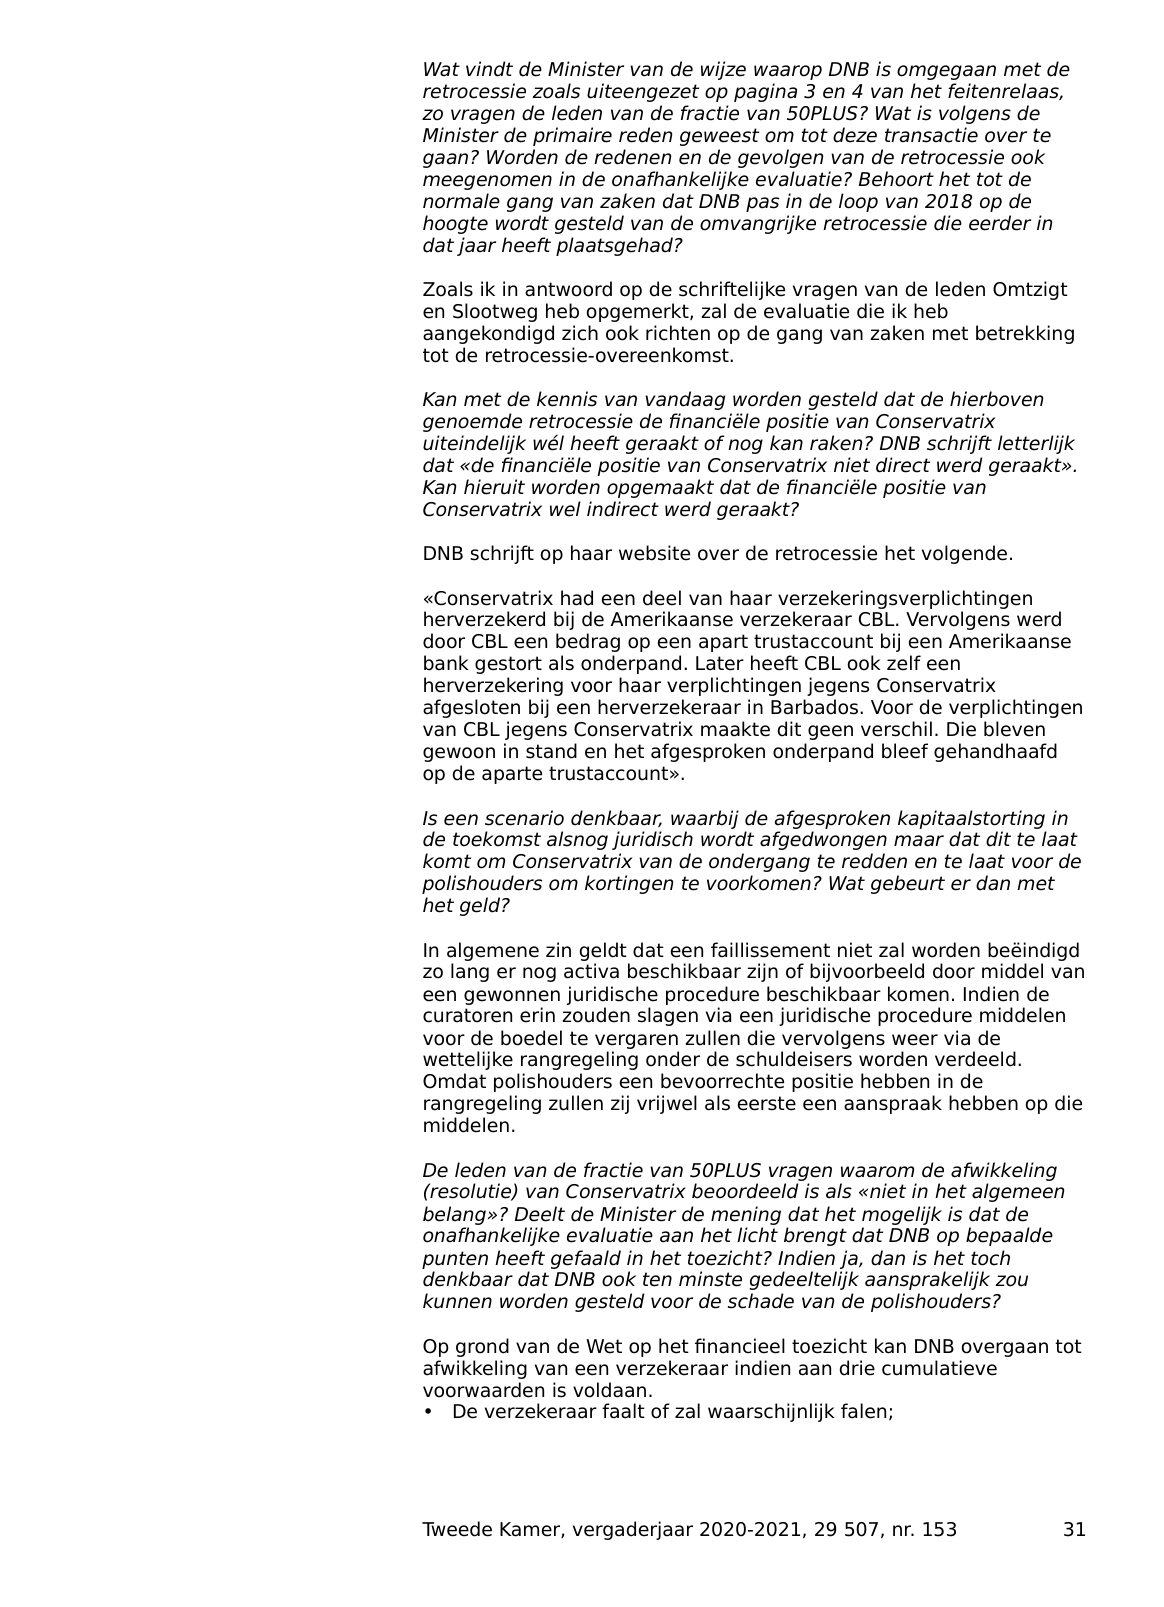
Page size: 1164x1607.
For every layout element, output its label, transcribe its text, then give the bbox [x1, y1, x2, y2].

text DNB schrijft op haar website over de retrocessie het volgende. [422, 543, 1087, 565]
text In algemene zin geldt dat een faillissement niet zal worden beëindigd zo lang er nog activa beschikbaar zijn of bijvoorbeeld door middel van een gewonnen juridische procedure beschikbaar komen. Indien de curatoren erin zouden slagen via een juridische procedure middelen voor de boedel te vergaren zullen die vervolgens weer via de wettelijke rangregeling onder de schuldeisers worden verdeeld. Omdat polishouders een bevoorrechte positie hebben in de rangregeling zullen zij vrijwel als eerste een aanspraak hebben op die middelen. [422, 939, 1087, 1137]
subtitle De leden van de fractie van 50PLUS vragen waarom de afwikkeling (resolutie) van Conservatrix beoordeeld is als «niet in het algemeen belang»? Deelt de Minister de mening dat het mogelijk is dat de onafhankelijke evaluatie aan het licht brengt dat DNB op bepaalde punten heeft gefaald in het toezicht? Indien ja, dan is het toch denkbaar dat DNB ook ten minste gedeeltelijk aansprakelijk zou kunnen worden gesteld voor de schade van de polishouders? [422, 1159, 1087, 1313]
text • De verzekeraar faalt of zal waarschijnlijk falen; [422, 1401, 1087, 1423]
subtitle Is een scenario denkbaar, waarbij de afgesproken kapitaalstorting in de toekomst alsnog juridisch wordt afgedwongen maar dat dit te laat komt om Conservatrix van de ondergang te redden en te laat voor de polishouders om kortingen te voorkomen? Wat gebeurt er dan met het geld? [422, 807, 1087, 917]
text Op grond van de Wet op het financieel toezicht kan DNB overgaan tot afwikkeling van een verzekeraar indien aan drie cumulatieve voorwaarden is voldaan. [422, 1336, 1087, 1401]
subtitle Wat vindt de Minister van de wijze waarop DNB is omgegaan met de retrocessie zoals uiteengezet op pagina 3 en 4 van het feitenrelaas, zo vragen de leden van de fractie van 50PLUS? Wat is volgens de Minister de primaire reden geweest om tot deze transactie over te gaan? Worden de redenen en de gevolgen van de retrocessie ook meegenomen in de onafhankelijke evaluatie? Behoort het tot de normale gang van zaken dat DNB pas in de loop van 2018 op de hoogte wordt gesteld van de omvangrijke retrocessie die eerder in dat jaar heeft plaatsgehad? [422, 59, 1087, 257]
text Zoals ik in antwoord op de schriftelijke vragen van de leden Omtzigt en Slootweg heb opgemerkt, zal de evaluatie die ik heb aangekondigd zich ook richten op de gang van zaken met betrekking tot de retrocessie-overeenkomst. [422, 279, 1087, 367]
text «Conservatrix had een deel van haar verzekeringsverplichtingen herverzekerd bij de Amerikaanse verzekeraar CBL. Vervolgens werd door CBL een bedrag op een apart trustaccount bij een Amerikaanse bank gestort als onderpand. Later heeft CBL ook zelf een herverzekering voor haar verplichtingen jegens Conservatrix afgesloten bij een herverzekeraar in Barbados. Voor de verplichtingen van CBL jegens Conservatrix maakte dit geen verschil. Die bleven gewoon in stand en het afgesproken onderpand bleef gehandhaafd op de aparte trustaccount». [422, 587, 1087, 785]
subtitle Kan met de kennis van vandaag worden gesteld dat de hierboven genoemde retrocessie de financiële positie van Conservatrix uiteindelijk wél heeft geraakt of nog kan raken? DNB schrijft letterlijk dat «de financiële positie van Conservatrix niet direct werd geraakt». Kan hieruit worden opgemaakt dat de financiële positie van Conservatrix wel indirect werd geraakt? [422, 389, 1087, 521]
